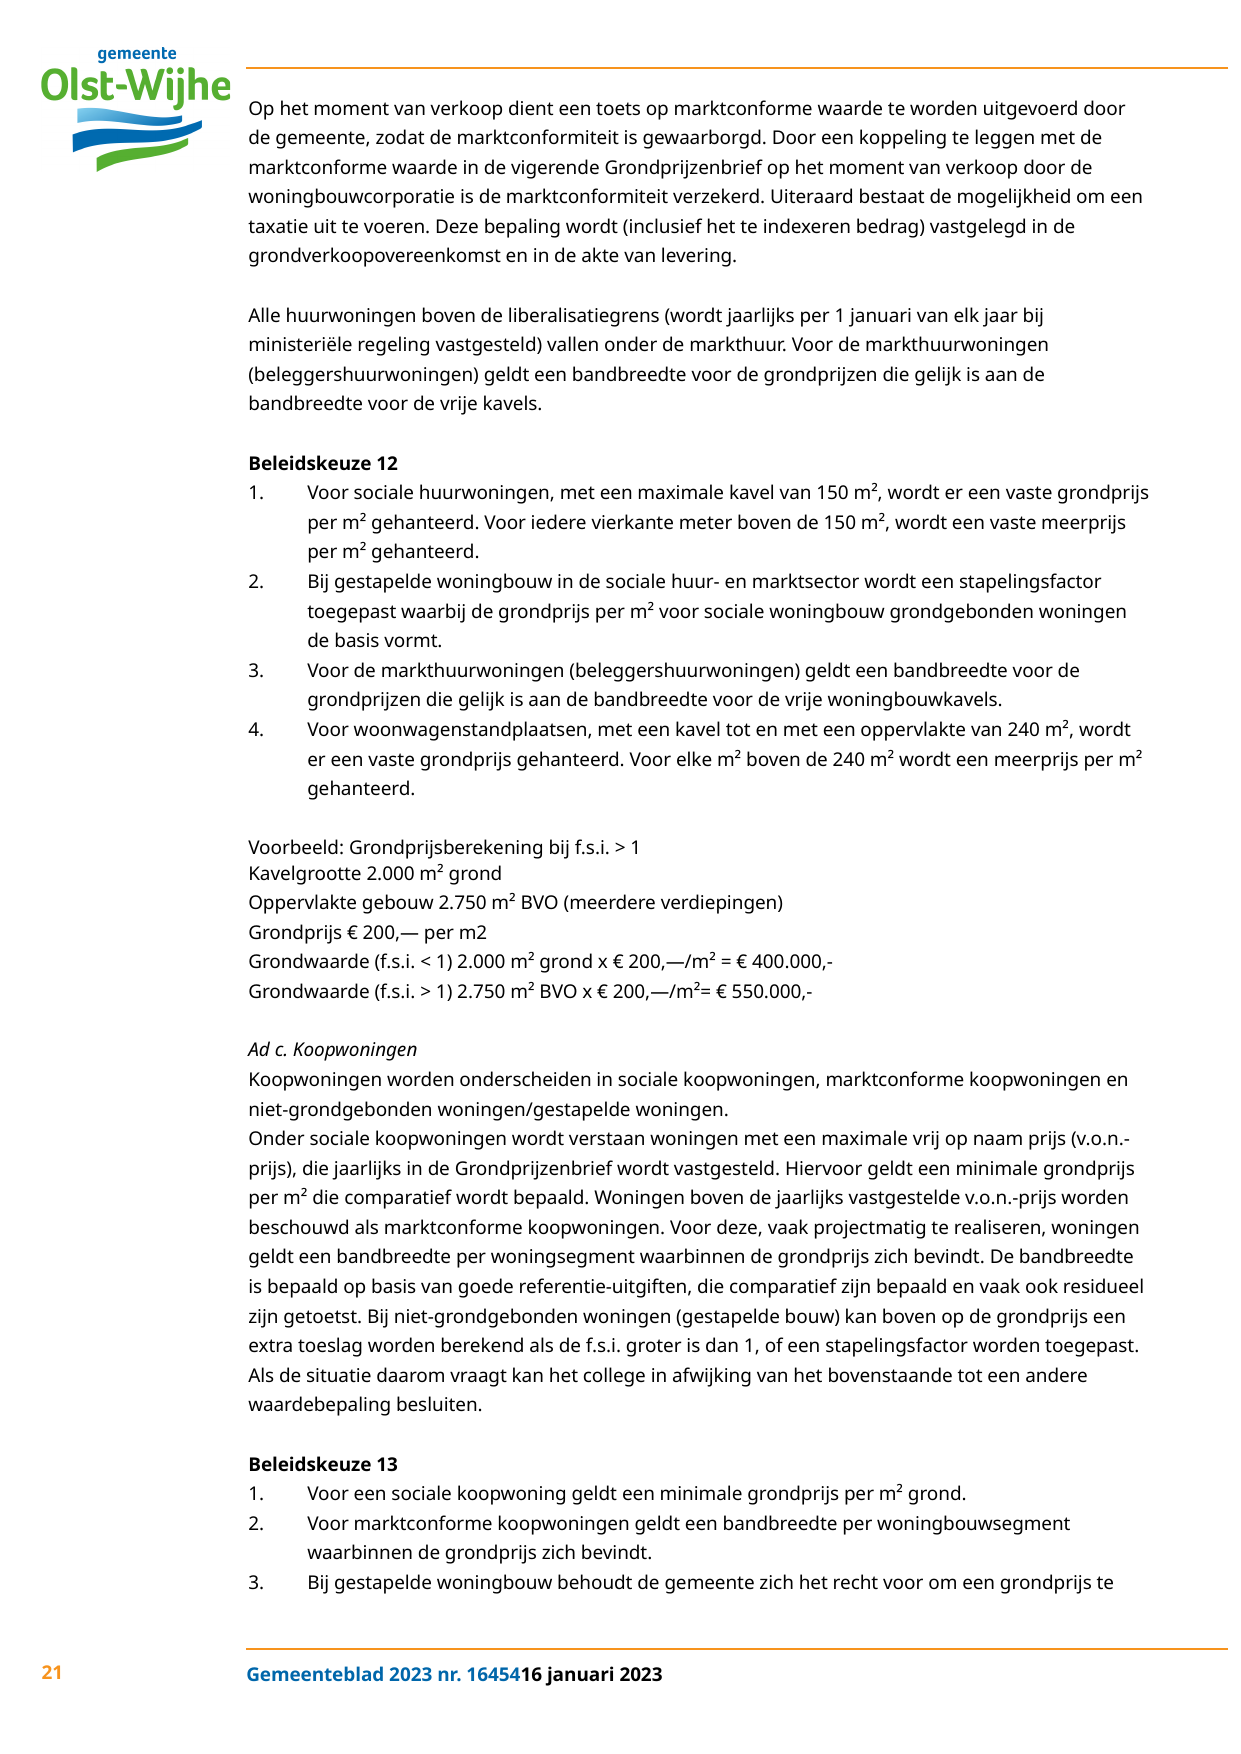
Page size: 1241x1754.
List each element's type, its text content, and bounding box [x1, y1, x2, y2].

text Ad c. Koopwoningen [248, 1037, 1152, 1062]
text Koopwoningen worden onderscheiden in sociale koopwoningen, marktconforme koopwoningen en niet-grondgebonden woningen/gestapelde woningen. [248, 1066, 1152, 1121]
table_header Voorbeeld: Grondprijsberekening bij f.s.i. > 1 [248, 834, 1152, 860]
text Onder sociale koopwoningen wordt verstaan woningen met een maximale vrij op naam prijs (v.o.n.-prijs), die jaarlijks in de Grondprijzenbrief wordt vastgesteld. Hiervoor geldt een minimale grondprijs per m² die comparatief wordt bepaald. Woningen boven de jaarlijks vastgestelde v.o.n.-prijs worden beschouwd als marktconforme koopwoningen. Voor deze, vaak projectmatig te realiseren, woningen geldt een bandbreedte per woningsegment waarbinnen de grondprijs zich bevindt. De bandbreedte is bepaald op basis van goede referentie-uitgiften, die comparatief zijn bepaald en vaak ook residueel zijn getoetst. Bij niet-grondgebonden woningen (gestapelde bouw) kan boven op de grondprijs een extra toeslag worden berekend als de f.s.i. groter is dan 1, of een stapelingsfactor worden toegepast. Als de situatie daarom vraagt kan het college in afwijking van het bovenstaande tot een andere waardebepaling besluiten. [248, 1125, 1152, 1417]
text Op het moment van verkoop dient een toets op marktconforme waarde te worden uitgevoerd door de gemeente, zodat de marktconformiteit is gewaarborgd. Door een koppeling te leggen met de marktconforme waarde in de vigerende Grondprijzenbrief op het moment van verkoop door de woningbouwcorporatie is de marktconformiteit verzekerd. Uiteraard bestaat de mogelijkheid om een taxatie uit te voeren. Deze bepaling wordt (inclusief het te indexeren bedrag) vastgelegd in de grondverkoopovereenkomst en in de akte van levering. [248, 95, 1152, 268]
picture [41, 47, 231, 172]
table_header Voor sociale huurwoningen, met een maximale kavel van 150 m², wordt er een vaste grondprijs per m² gehanteerd. Voor iedere vierkante meter boven de 150 m², wordt een vaste meerprijs per m² gehanteerd. Bij gestapelde woningbouw in de sociale huur- en marktsector wordt een stapelingsfactor toegepast waarbij de grondprijs per m² voor sociale woningbouw grondgebonden woningen de basis vormt. Voor de markthuurwoningen (beleggershuurwoningen) geldt een bandbreedte voor de grondprijzen die gelijk is aan de bandbreedte voor de vrije woningbouwkavels. Voor woonwagenstandplaatsen, met een kavel tot en met een oppervlakte van 240 m², wordt er een vaste grondprijs gehanteerd. Voor elke m² boven de 240 m² wordt een meerprijs per m² gehanteerd. [248, 480, 1152, 801]
text Beleidskeuze 12 [248, 450, 1152, 476]
table_header Voor een sociale koopwoning geldt een minimale grondprijs per m² grond. Voor marktconforme koopwoningen geldt een bandbreedte per woningbouwsegment waarbinnen de grondprijs zich bevindt. Bij gestapelde woningbouw behoudt de gemeente zich het recht voor om een grondprijs te [248, 1480, 1152, 1595]
text Beleidskeuze 13 [248, 1451, 1152, 1476]
text Alle huurwoningen boven de liberalisatiegrens (wordt jaarlijks per 1 januari van elk jaar bij ministeriële regeling vastgesteld) vallen onder de markthuur. Voor de markthuurwoningen (beleggershuurwoningen) geldt een bandbreedte voor de grondprijzen die gelijk is aan de bandbreedte voor de vrije kavels. [248, 302, 1152, 416]
table_cell Kavelgrootte 2.000 m² grond Oppervlakte gebouw 2.750 m² BVO (meerdere verdiepingen) Grondprijs € 200,— per m2 Grondwaarde (f.s.i. < 1) 2.000 m² grond x € 200,—/m² = € 400.000,- Grondwaarde (f.s.i. > 1) 2.750 m² BVO x € 200,—/m²= € 550.000,- [248, 860, 1152, 1004]
